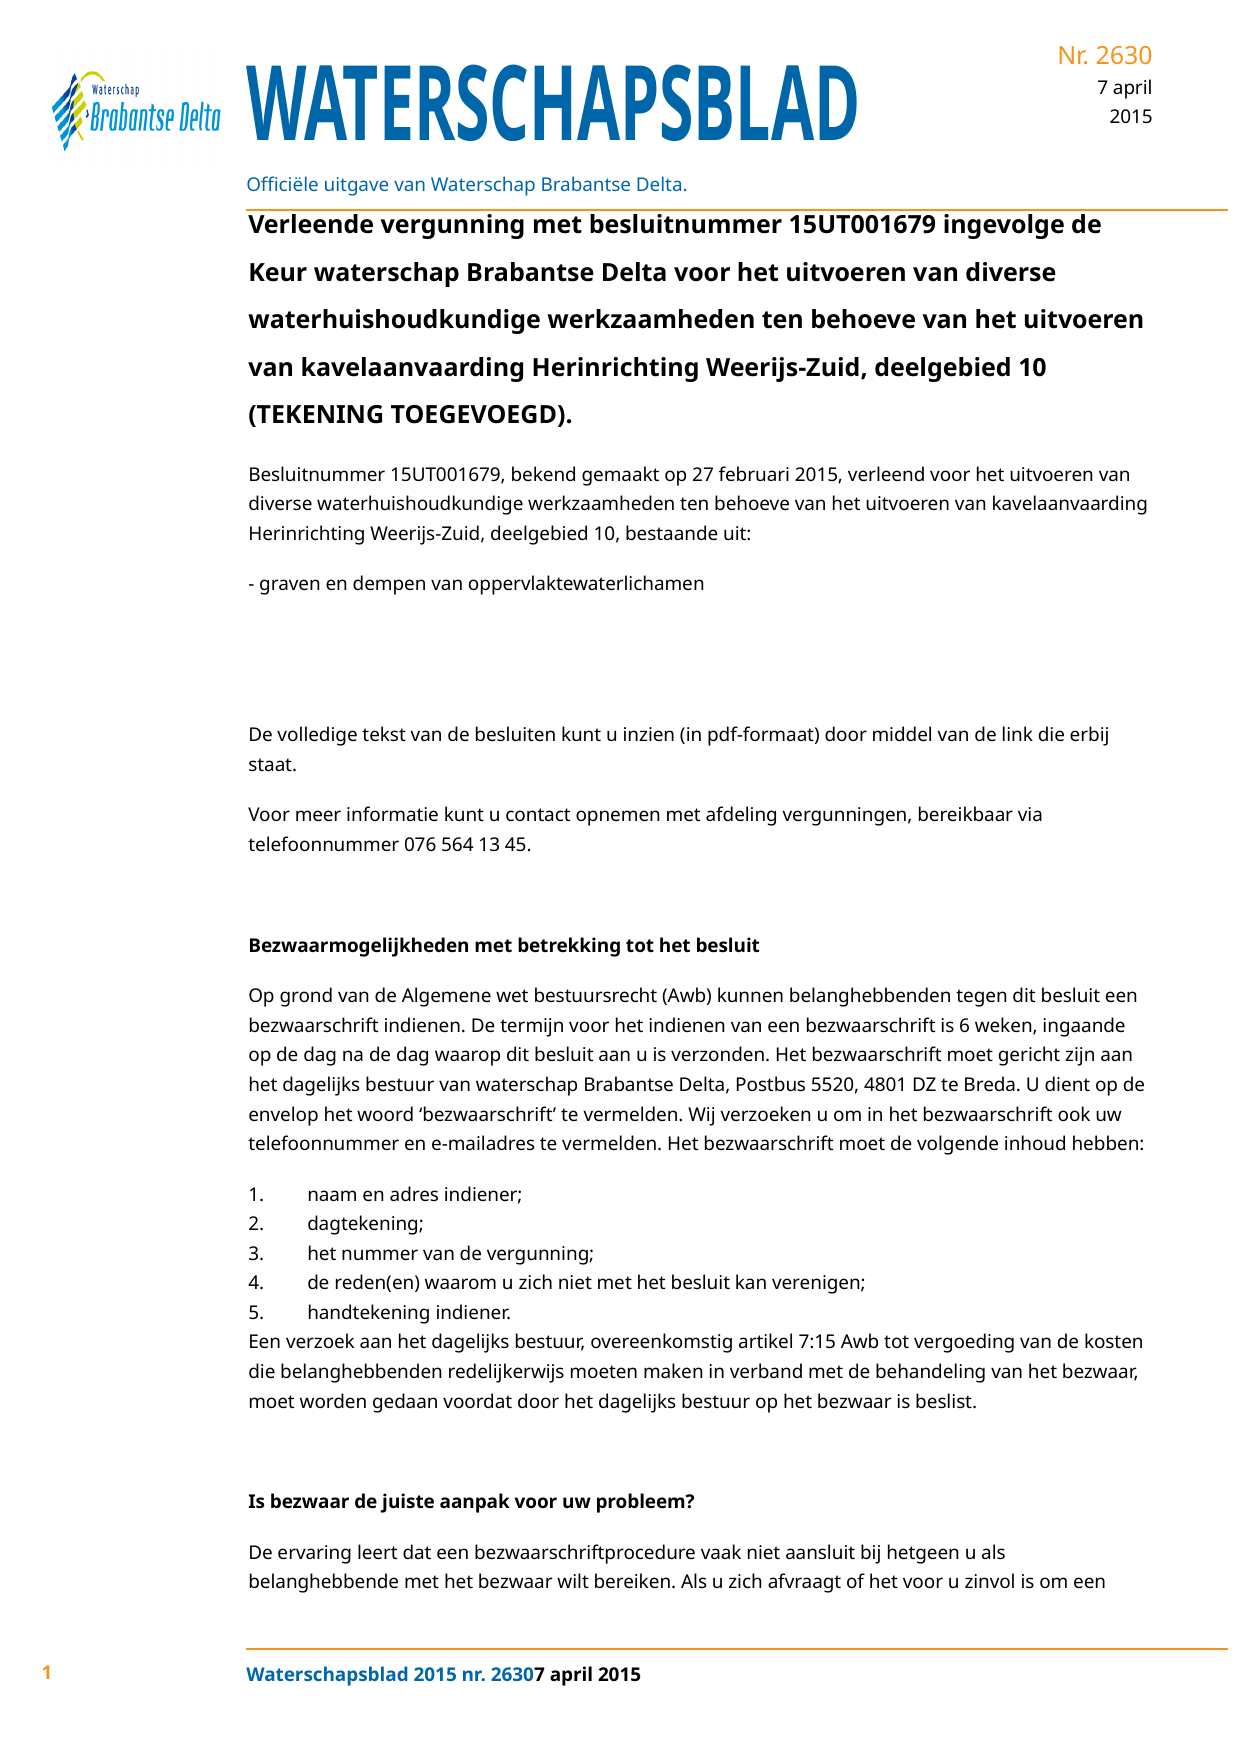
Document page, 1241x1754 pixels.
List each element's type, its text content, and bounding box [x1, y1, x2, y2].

list dagtekening; [248, 1210, 1152, 1236]
text Een verzoek aan het dagelijks bestuur, overeenkomstig artikel 7:15 Awb tot vergoeding van de kosten die belanghebbenden redelijkerwijs moeten maken in verband met de behandeling van het bezwaar, moet worden gedaan voordat door het dagelijks bestuur op het bezwaar is beslist. [248, 1329, 1152, 1413]
text Besluitnummer 15UT001679, bekend gemaakt op 27 februari 2015, verleend voor het uitvoeren van diverse waterhuishoudkundige werkzaamheden ten behoeve van het uitvoeren van kavelaanvaarding Herinrichting Weerijs-Zuid, deelgebied 10, bestaande uit: [248, 461, 1152, 546]
list de reden(en) waarom u zich niet met het besluit kan verenigen; [248, 1269, 1152, 1295]
text Voor meer informatie kunt u contact opnemen met afdeling vergunningen, bereikbaar via telefoonnummer 076 564 13 45. [248, 802, 1152, 857]
list handtekening indiener. [248, 1299, 1152, 1325]
list het nummer van de vergunning; [248, 1240, 1152, 1266]
text Bezwaarmogelijkheden met betrekking tot het besluit [248, 932, 1152, 958]
text De volledige tekst van de besluiten kunt u inzien (in pdf-formaat) door middel van de link die erbij staat. [248, 722, 1152, 777]
text Op grond van de Algemene wet bestuursrecht (Awb) kunnen belanghebbenden tegen dit besluit een bezwaarschrift indienen. De termijn voor het indienen van een bezwaarschrift is 6 weken, ingaande op de dag na de dag waarop dit besluit aan u is verzonden. Het bezwaarschrift moet gericht zijn aan het dagelijks bestuur van waterschap Brabantse Delta, Postbus 5520, 4801 DZ te Breda. U dient op de envelop het woord ‘bezwaarschrift’ te vermelden. Wij verzoeken u om in het bezwaarschrift ook uw telefoonnummer en e‑mailadres te vermelden. Het bezwaarschrift moet de volgende inhoud hebben: [248, 982, 1152, 1156]
text Verleende vergunning met besluitnummer 15UT001679 ingevolge de Keur waterschap Brabantse Delta voor het uitvoeren van diverse waterhuishoudkundige werkzaamheden ten behoeve van het uitvoeren van kavelaanvaarding Herinrichting Weerijs-Zuid, deelgebied 10 (TEKENING TOEGEVOEGD). [248, 211, 1152, 431]
text Is bezwaar de juiste aanpak voor uw probleem? [248, 1489, 1152, 1514]
text De ervaring leert dat een bezwaarschriftprocedure vaak niet aansluit bij hetgeen u als belanghebbende met het bezwaar wilt bereiken. Als u zich afvraagt of het voor u zinvol is om een [248, 1539, 1152, 1594]
text - graven en dempen van oppervlaktewaterlichamen [248, 570, 1152, 596]
picture [41, 47, 231, 172]
list naam en adres indiener; [248, 1181, 1152, 1206]
